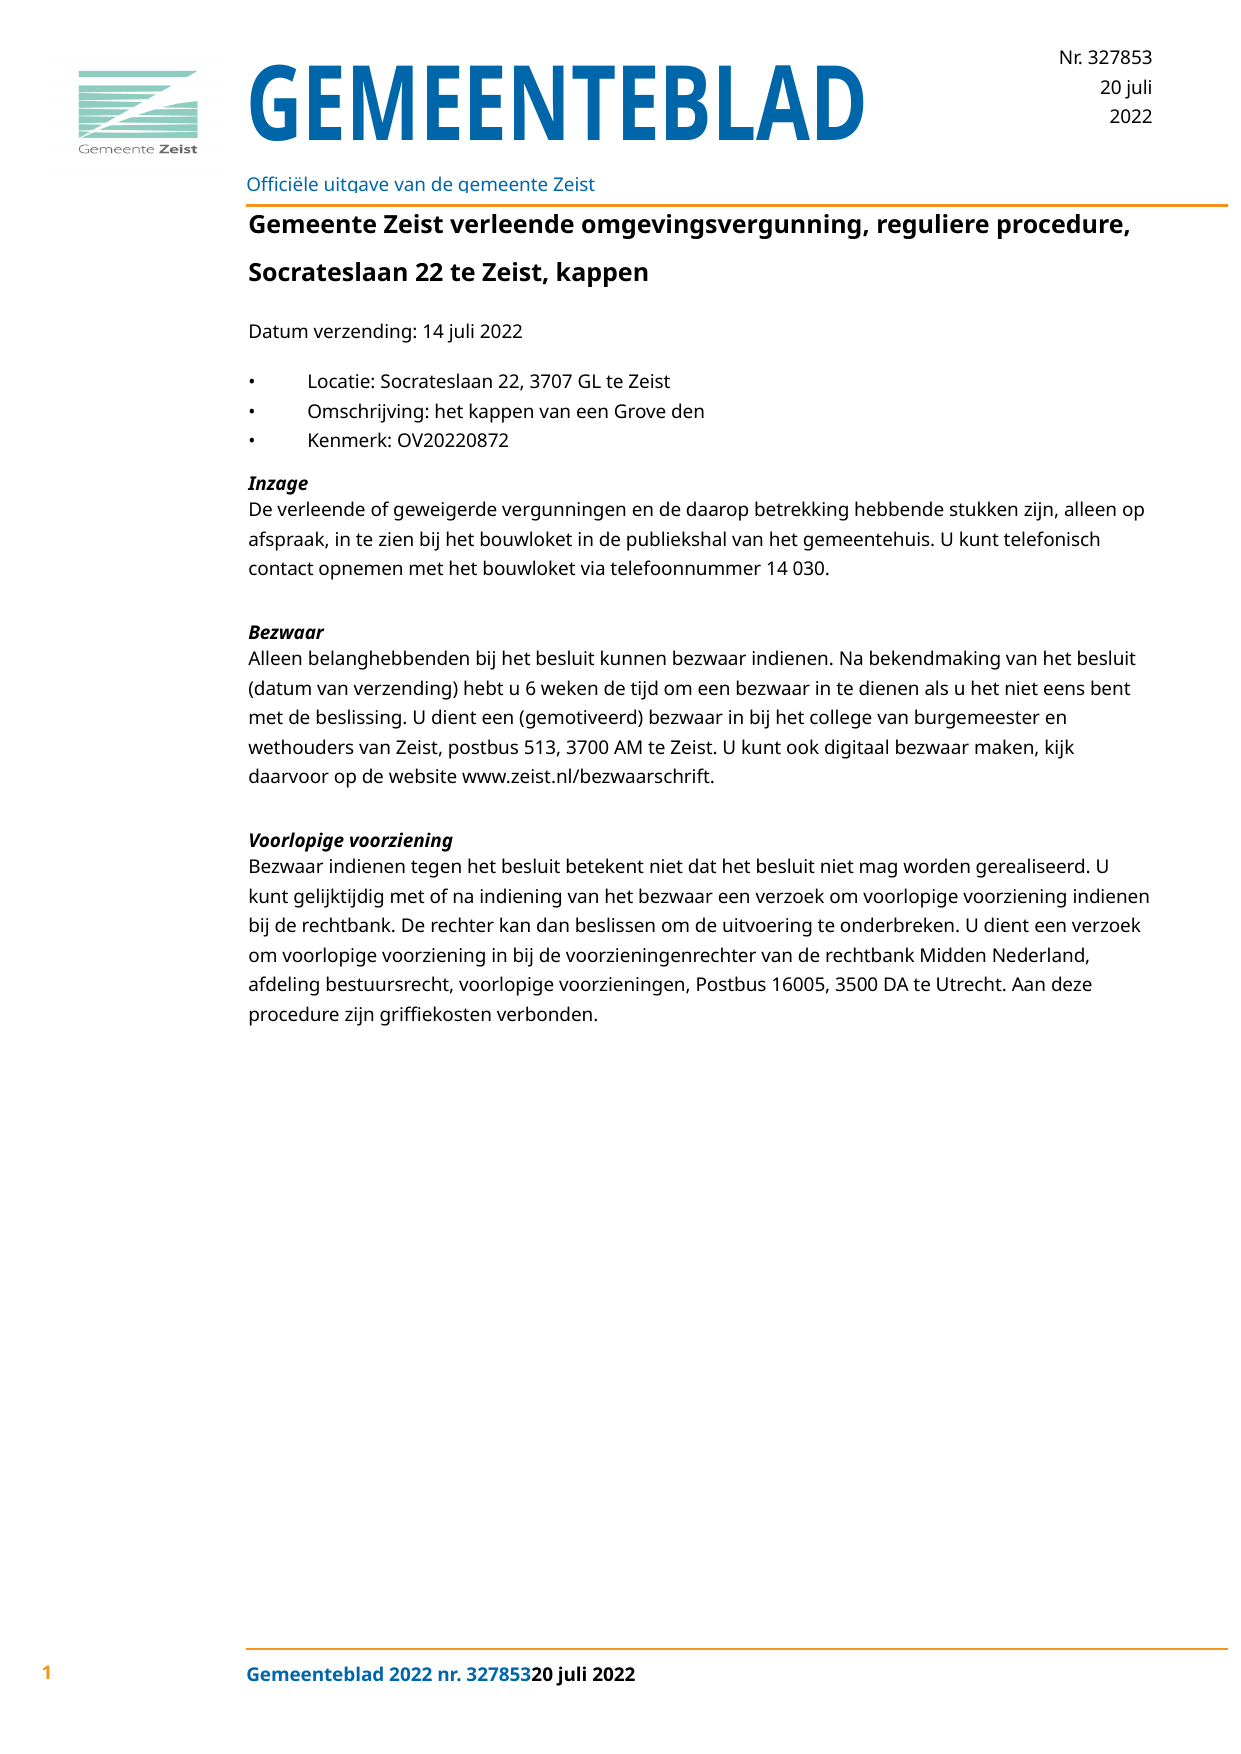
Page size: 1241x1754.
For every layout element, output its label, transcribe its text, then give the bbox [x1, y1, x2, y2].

text De verleende of geweigerde vergunningen en de daarop betrekking hebbende stukken zijn, alleen op afspraak, in te zien bij het bouwloket in de publiekshal van het gemeentehuis. U kunt telefonisch contact opnemen met het bouwloket via telefoonnummer 14 030. [248, 496, 1152, 581]
list Omschrijving: het kappen van een Grove den [248, 398, 1152, 424]
list Kenmerk: OV20220872 [248, 427, 1152, 453]
text Bezwaar [248, 619, 1152, 645]
list Locatie: Socrateslaan 22, 3707 GL te Zeist [248, 368, 1152, 394]
text Alleen belanghebbenden bij het besluit kunnen bezwaar indienen. Na bekendmaking van het besluit (datum van verzending) hebt u 6 weken de tijd om een bezwaar in te dienen als u het niet eens bent met de beslissing. U dient een (gemotiveerd) bezwaar in bij het college van burgemeester en wethouders van Zeist, postbus 513, 3700 AM te Zeist. U kunt ook digitaal bezwaar maken, kijk daarvoor op de website www.zeist.nl/bezwaarschrift. [248, 645, 1152, 789]
picture [41, 47, 231, 172]
text Datum verzending: 14 juli 2022 [248, 318, 1152, 344]
text Gemeente Zeist verleende omgevingsvergunning, reguliere procedure, Socrateslaan 22 te Zeist, kappen [248, 207, 1152, 288]
text Inzage [248, 471, 1152, 496]
text Voorlopige voorziening [248, 827, 1152, 853]
text Bezwaar indienen tegen het besluit betekent niet dat het besluit niet mag worden gerealiseerd. U kunt gelijktijdig met of na indiening van het bezwaar een verzoek om voorlopige voorziening indienen bij de rechtbank. De rechter kan dan beslissen om de uitvoering te onderbreken. U dient een verzoek om voorlopige voorziening in bij de voorzieningenrechter van de rechtbank Midden Nederland, afdeling bestuursrecht, voorlopige voorzieningen, Postbus 16005, 3500 DA te Utrecht. Aan deze procedure zijn griffiekosten verbonden. [248, 853, 1152, 1027]
